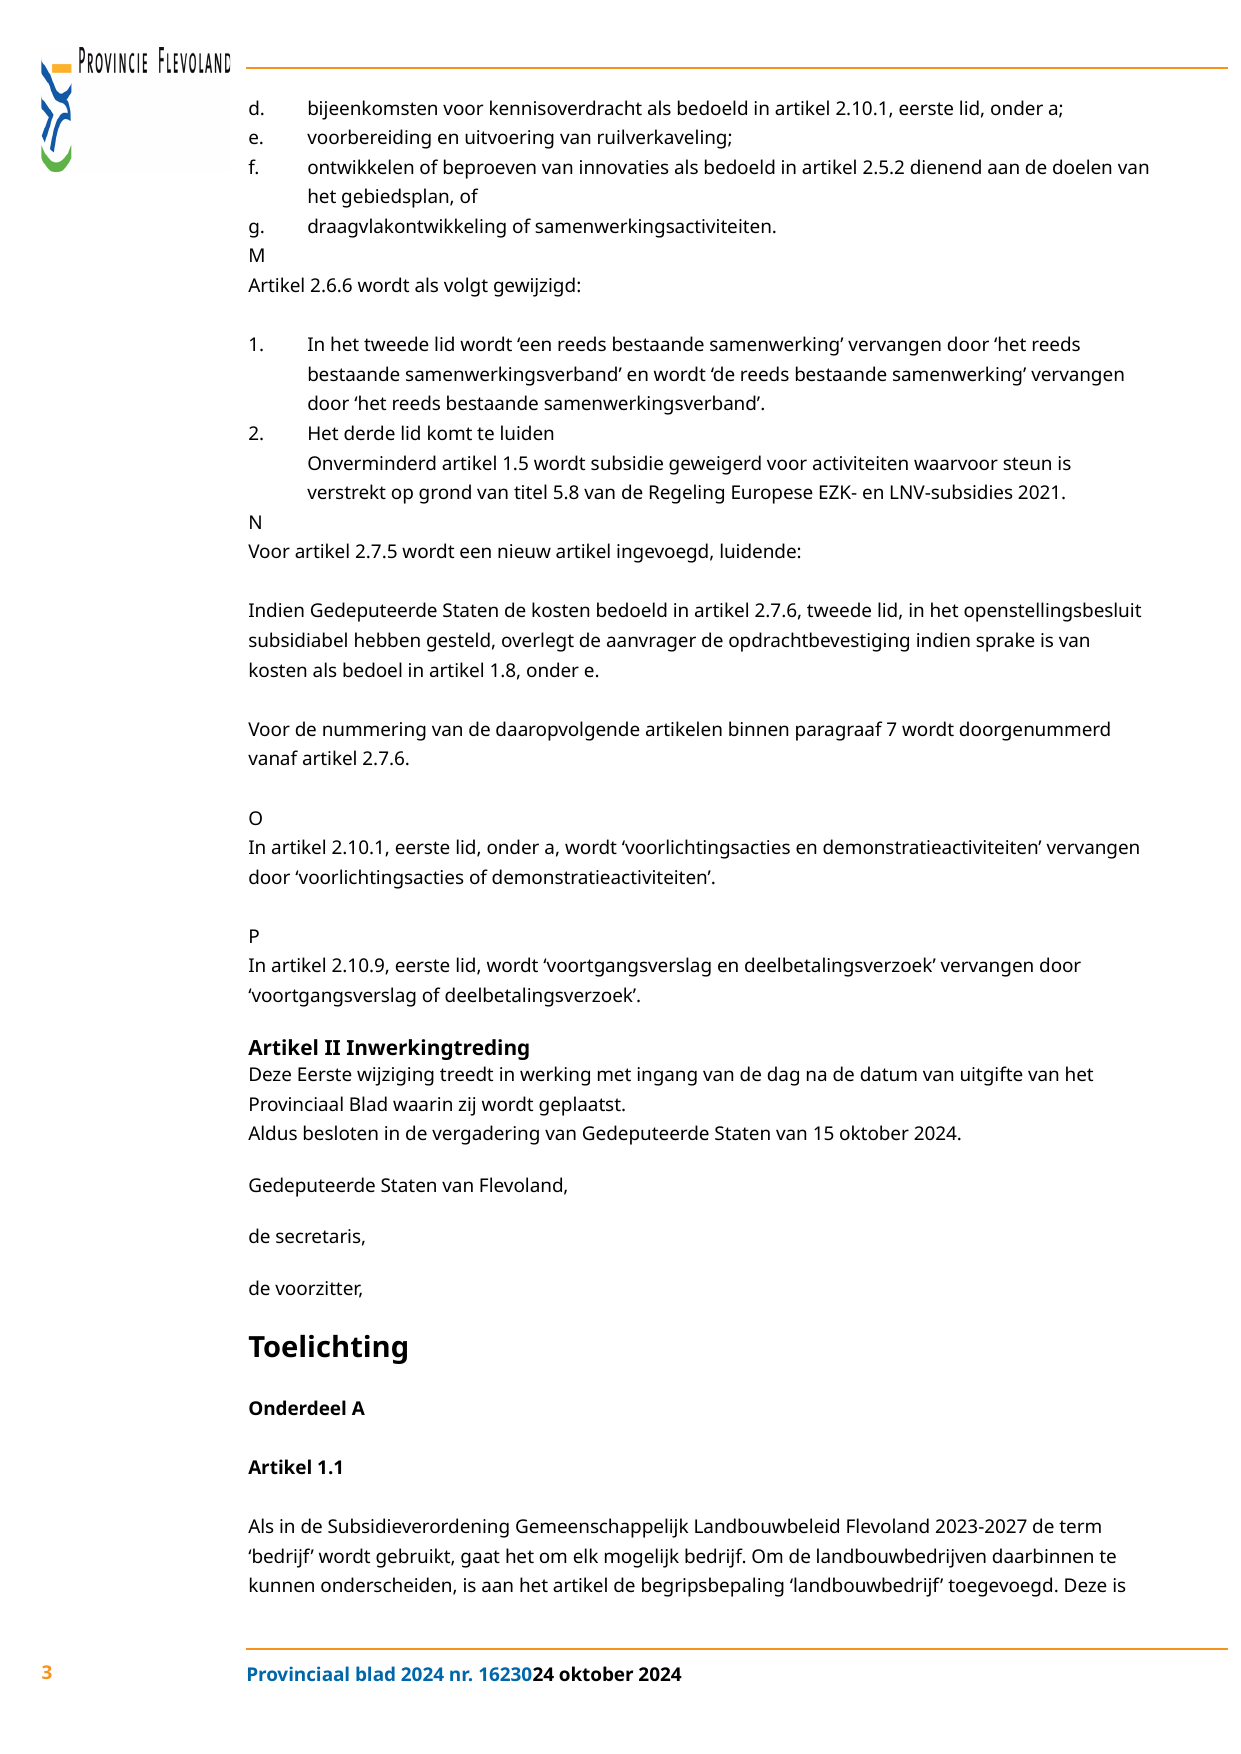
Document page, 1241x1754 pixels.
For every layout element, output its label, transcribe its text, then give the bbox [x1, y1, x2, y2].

text N [248, 509, 1152, 535]
text Aldus besloten in de vergadering van Gedeputeerde Staten van 15 oktober 2024. [248, 1120, 1152, 1146]
text Artikel 1.1 [248, 1454, 1152, 1480]
text Voor artikel 2.7.5 wordt een nieuw artikel ingevoegd, luidende: [248, 538, 1152, 564]
picture [41, 47, 231, 172]
text de secretaris, [248, 1223, 1152, 1249]
text de voorzitter, [248, 1275, 1152, 1300]
list Het derde lid komt te luiden [248, 420, 1152, 446]
list ontwikkelen of beproeven van innovaties als bedoeld in artikel 2.5.2 dienend aan de doelen van het gebiedsplan, of [248, 154, 1152, 209]
text Als in de Subsidieverordening Gemeenschappelijk Landbouwbeleid Flevoland 2023-2027 de term ‘bedrijf’ wordt gebruikt, gaat het om elk mogelijk bedrijf. Om de landbouwbedrijven daarbinnen te kunnen onderscheiden, is aan het artikel de begripsbepaling ‘landbouwbedrijf’ toegevoegd. Deze is [248, 1513, 1152, 1598]
list In het tweede lid wordt ‘een reeds bestaande samenwerking’ vervangen door ‘het reeds bestaande samenwerkingsverband’ en wordt ‘de reeds bestaande samenwerking’ vervangen door ‘het reeds bestaande samenwerkingsverband’. [248, 331, 1152, 416]
text O [248, 805, 1152, 831]
list draagvlakontwikkeling of samenwerkingsactiviteiten. [248, 213, 1152, 239]
text Toelichting [248, 1326, 1152, 1366]
text Indien Gedeputeerde Staten de kosten bedoeld in artikel 2.7.6, tweede lid, in het openstellingsbesluit subsidiabel hebben gesteld, overlegt de aanvrager de opdrachtbevestiging indien sprake is van kosten als bedoel in artikel 1.8, onder e. [248, 598, 1152, 683]
text Artikel 2.6.6 wordt als volgt gewijzigd: [248, 272, 1152, 298]
list voorbereiding en uitvoering van ruilverkaveling; [248, 124, 1152, 150]
text Deze Eerste wijziging treedt in werking met ingang van de dag na de datum van uitgifte van het Provinciaal Blad waarin zij wordt geplaatst. [248, 1061, 1152, 1116]
text Artikel II Inwerkingtreding [248, 1033, 1152, 1061]
list Onverminderd artikel 1.5 wordt subsidie geweigerd voor activiteiten waarvoor steun is verstrekt op grond van titel 5.8 van de Regeling Europese EZK- en LNV-subsidies 2021. [248, 450, 1152, 505]
text Gedeputeerde Staten van Flevoland, [248, 1172, 1152, 1197]
text Onderdeel A [248, 1395, 1152, 1421]
text Voor de nummering van de daaropvolgende artikelen binnen paragraaf 7 wordt doorgenummerd vanaf artikel 2.7.6. [248, 716, 1152, 771]
list bijeenkomsten voor kennisoverdracht als bedoeld in artikel 2.10.1, eerste lid, onder a; [248, 95, 1152, 121]
text In artikel 2.10.1, eerste lid, onder a, wordt ‘voorlichtingsacties en demonstratieactiviteiten’ vervangen door ‘voorlichtingsacties of demonstratieactiviteiten’. [248, 834, 1152, 890]
text P [248, 923, 1152, 949]
text In artikel 2.10.9, eerste lid, wordt ‘voortgangsverslag en deelbetalingsverzoek’ vervangen door ‘voortgangsverslag of deelbetalingsverzoek’. [248, 953, 1152, 1008]
text M [248, 243, 1152, 268]
